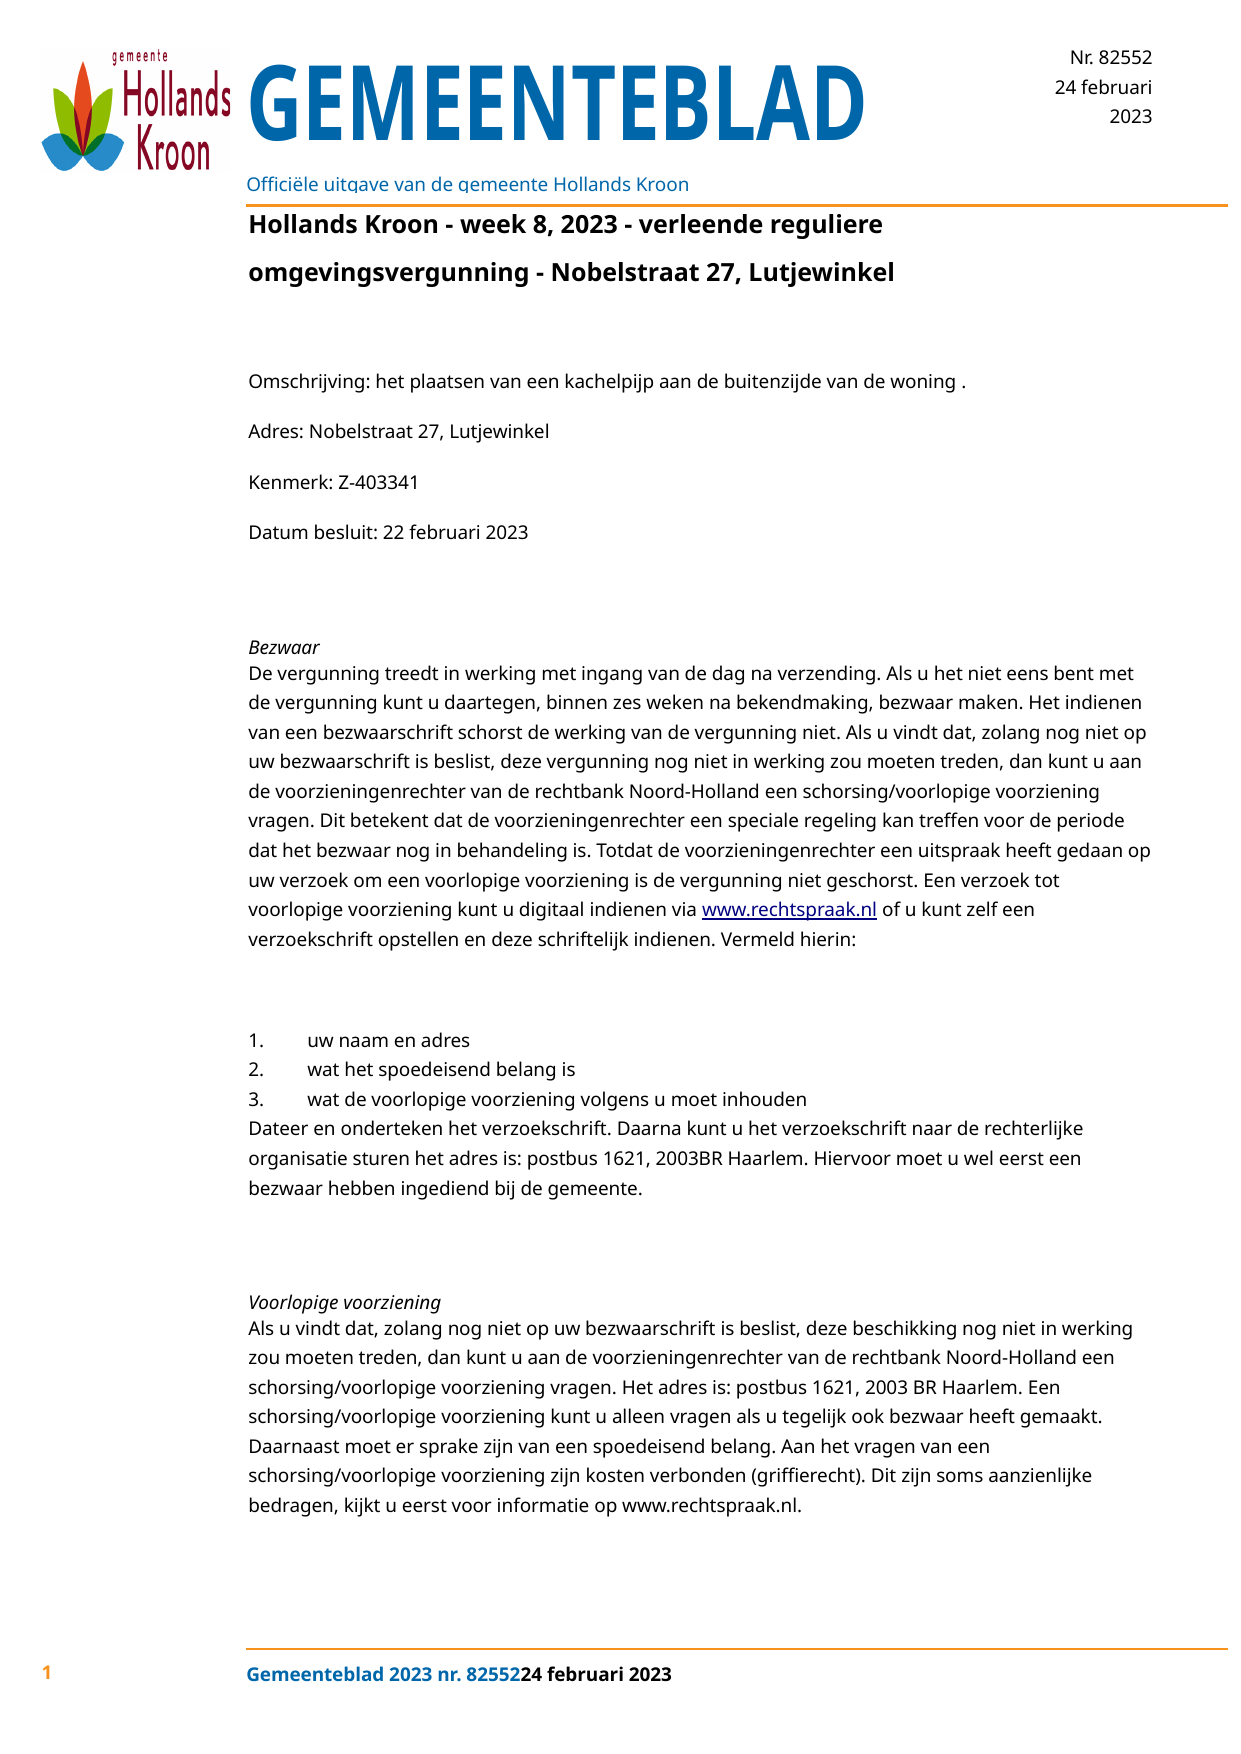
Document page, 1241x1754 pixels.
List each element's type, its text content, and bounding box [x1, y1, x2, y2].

text Bezwaar [248, 634, 1152, 660]
list uw naam en adres [248, 1027, 1152, 1052]
list wat de voorlopige voorziening volgens u moet inhouden [248, 1086, 1152, 1112]
text De vergunning treedt in werking met ingang van de dag na verzending. Als u het niet eens bent met de vergunning kunt u daartegen, binnen zes weken na bekendmaking, bezwaar maken. Het indienen van een bezwaarschrift schorst de werking van de vergunning niet. Als u vindt dat, zolang nog niet op uw bezwaarschrift is beslist, deze vergunning nog niet in werking zou moeten treden, dan kunt u aan de voorzieningenrechter van de rechtbank Noord-Holland een schorsing/voorlopige voorziening vragen. Dit betekent dat de voorzieningenrechter een speciale regeling kan treffen voor de periode dat het bezwaar nog in behandeling is. Totdat de voorzieningenrechter een uitspraak heeft gedaan op uw verzoek om een voorlopige voorziening is de vergunning niet geschorst. Een verzoek tot voorlopige voorziening kunt u digitaal indienen via www.rechtspraak.nl of u kunt zelf een verzoekschrift opstellen en deze schriftelijk indienen. Vermeld hierin: [248, 660, 1152, 952]
text Hollands Kroon - week 8, 2023 - verleende reguliere omgevingsvergunning - Nobelstraat 27, Lutjewinkel [248, 207, 1152, 288]
text Als u vindt dat, zolang nog niet op uw bezwaarschrift is beslist, deze beschikking nog niet in werking zou moeten treden, dan kunt u aan de voorzieningenrechter van de rechtbank Noord-Holland een schorsing/voorlopige voorziening vragen. Het adres is: postbus 1621, 2003 BR Haarlem. Een schorsing/voorlopige voorziening kunt u alleen vragen als u tegelijk ook bezwaar heeft gemaakt. Daarnaast moet er sprake zijn van een spoedeisend belang. Aan het vragen van een schorsing/voorlopige voorziening zijn kosten verbonden (griffierecht). Dit zijn soms aanzienlijke bedragen, kijkt u eerst voor informatie op www.rechtspraak.nl. [248, 1315, 1152, 1518]
text Omschrijving: het plaatsen van een kachelpijp aan de buitenzijde van de woning . [248, 368, 1152, 394]
text Datum besluit: 22 februari 2023 [248, 519, 1152, 545]
text Adres: Nobelstraat 27, Lutjewinkel [248, 419, 1152, 444]
text Voorlopige voorziening [248, 1289, 1152, 1315]
text Dateer en onderteken het verzoekschrift. Daarna kunt u het verzoekschrift naar de rechterlijke organisatie sturen het adres is: postbus 1621, 2003BR Haarlem. Hiervoor moet u wel eerst een bezwaar hebben ingediend bij de gemeente. [248, 1116, 1152, 1200]
text Kenmerk: Z-403341 [248, 469, 1152, 495]
list wat het spoedeisend belang is [248, 1056, 1152, 1082]
picture [41, 47, 231, 172]
